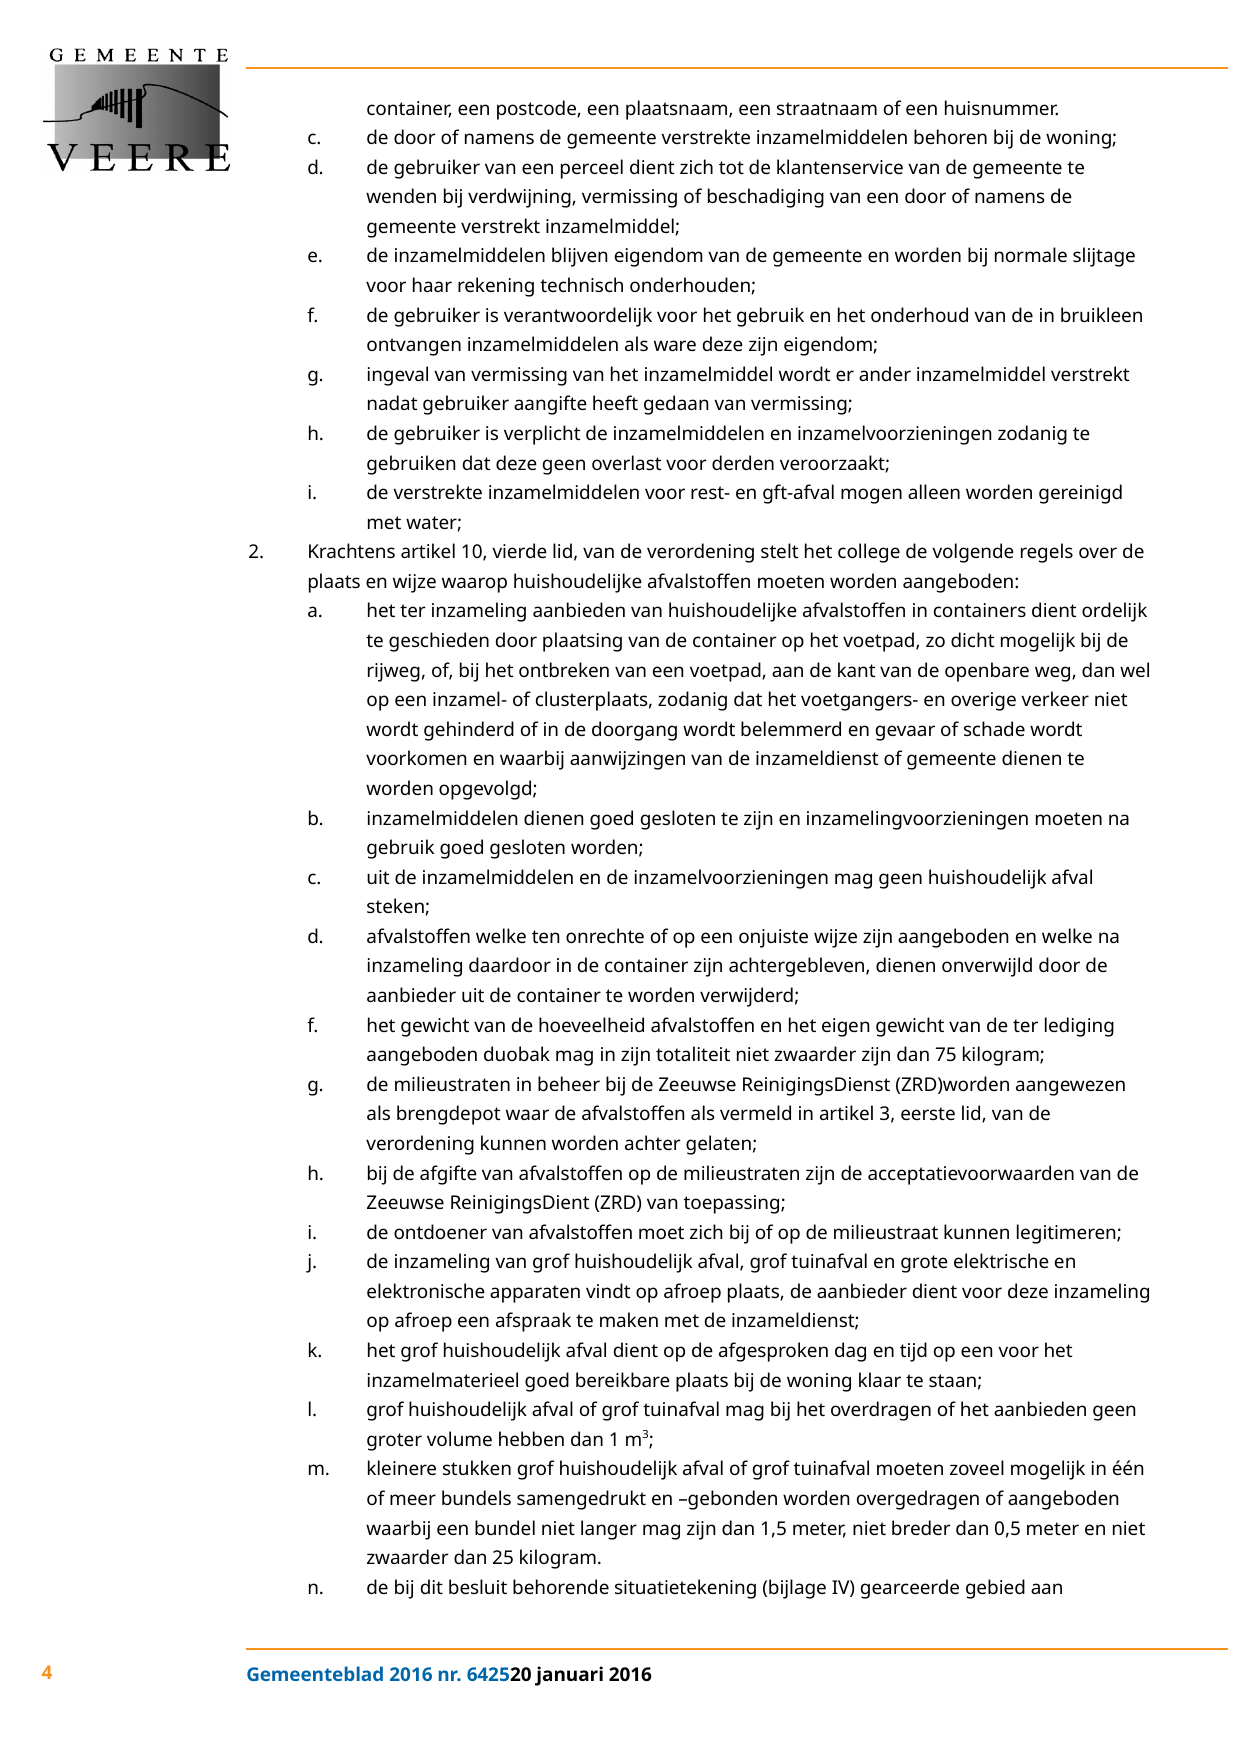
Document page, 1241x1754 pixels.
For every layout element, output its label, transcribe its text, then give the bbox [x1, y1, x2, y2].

list de ontdoener van afvalstoffen moet zich bij of op de milieustraat kunnen legitimeren; [307, 1219, 1152, 1245]
list de gebruiker is verantwoordelijk voor het gebruik en het onderhoud van de in bruikleen ontvangen inzamelmiddelen als ware deze zijn eigendom; [307, 302, 1152, 357]
picture [41, 47, 231, 172]
list bij de afgifte van afvalstoffen op de milieustraten zijn de acceptatievoorwaarden van de Zeeuwse ReinigingsDient (ZRD) van toepassing; [307, 1160, 1152, 1215]
list uit de inzamelmiddelen en de inzamelvoorzieningen mag geen huishoudelijk afval steken; [307, 864, 1152, 919]
list de door of namens de gemeente verstrekte inzamelmiddelen behoren bij de woning; [307, 124, 1152, 150]
list Krachtens artikel 10, vierde lid, van de verordening stelt het college de volgende regels over de plaats en wijze waarop huishoudelijke afvalstoffen moeten worden aangeboden: [248, 538, 1152, 594]
list de verstrekte inzamelmiddelen voor rest- en gft-afval mogen alleen worden gereinigd met water; [307, 479, 1152, 535]
list inzamelmiddelen dienen goed gesloten te zijn en inzamelingvoorzieningen moeten na gebruik goed gesloten worden; [307, 805, 1152, 860]
list het ter inzameling aanbieden van huishoudelijke afvalstoffen in containers dient ordelijk te geschieden door plaatsing van de container op het voetpad, zo dicht mogelijk bij de rijweg, of, bij het ontbreken van een voetpad, aan de kant van de openbare weg, dan wel op een inzamel- of clusterplaats, zodanig dat het voetgangers- en overige verkeer niet wordt gehinderd of in de doorgang wordt belemmerd en gevaar of schade wordt voorkomen en waarbij aanwijzingen van de inzameldienst of gemeente dienen te worden opgevolgd; [307, 598, 1152, 801]
list de inzamelmiddelen blijven eigendom van de gemeente en worden bij normale slijtage voor haar rekening technisch onderhouden; [307, 243, 1152, 298]
list de inzameling van grof huishoudelijk afval, grof tuinafval en grote elektrische en elektronische apparaten vindt op afroep plaats, de aanbieder dient voor deze inzameling op afroep een afspraak te maken met de inzameldienst; [307, 1248, 1152, 1333]
list ingeval van vermissing van het inzamelmiddel wordt er ander inzamelmiddel verstrekt nadat gebruiker aangifte heeft gedaan van vermissing; [307, 361, 1152, 416]
list afvalstoffen welke ten onrechte of op een onjuiste wijze zijn aangeboden en welke na inzameling daardoor in de container zijn achtergebleven, dienen onverwijld door de aanbieder uit de container te worden verwijderd; [307, 923, 1152, 1008]
list de gebruiker van een perceel dient zich tot de klantenservice van de gemeente te wenden bij verdwijning, vermissing of beschadiging van een door of namens de gemeente verstrekt inzamelmiddel; [307, 154, 1152, 239]
list het gewicht van de hoeveelheid afvalstoffen en het eigen gewicht van de ter lediging aangeboden duobak mag in zijn totaliteit niet zwaarder zijn dan 75 kilogram; [307, 1012, 1152, 1067]
list de gebruiker is verplicht de inzamelmiddelen en inzamelvoorzieningen zodanig te gebruiken dat deze geen overlast voor derden veroorzaakt; [307, 420, 1152, 476]
list het grof huishoudelijk afval dient op de afgesproken dag en tijd op een voor het inzamelmaterieel goed bereikbare plaats bij de woning klaar te staan; [307, 1337, 1152, 1393]
list kleinere stukken grof huishoudelijk afval of grof tuinafval moeten zoveel mogelijk in één of meer bundels samengedrukt en –gebonden worden overgedragen of aangeboden waarbij een bundel niet langer mag zijn dan 1,5 meter, niet breder dan 0,5 meter en niet zwaarder dan 25 kilogram. [307, 1456, 1152, 1570]
list de bij dit besluit behorende situatietekening (bijlage IV) gearceerde gebied aan [307, 1574, 1152, 1600]
list de milieustraten in beheer bij de Zeeuwse ReinigingsDienst (ZRD)worden aangewezen als brengdepot waar de afvalstoffen als vermeld in artikel 3, eerste lid, van de verordening kunnen worden achter gelaten; [307, 1071, 1152, 1156]
list container, een postcode, een plaatsnaam, een straatnaam of een huisnummer. [307, 95, 1152, 121]
list grof huishoudelijk afval of grof tuinafval mag bij het overdragen of het aanbieden geen groter volume hebben dan 1 m3; [307, 1396, 1152, 1452]
